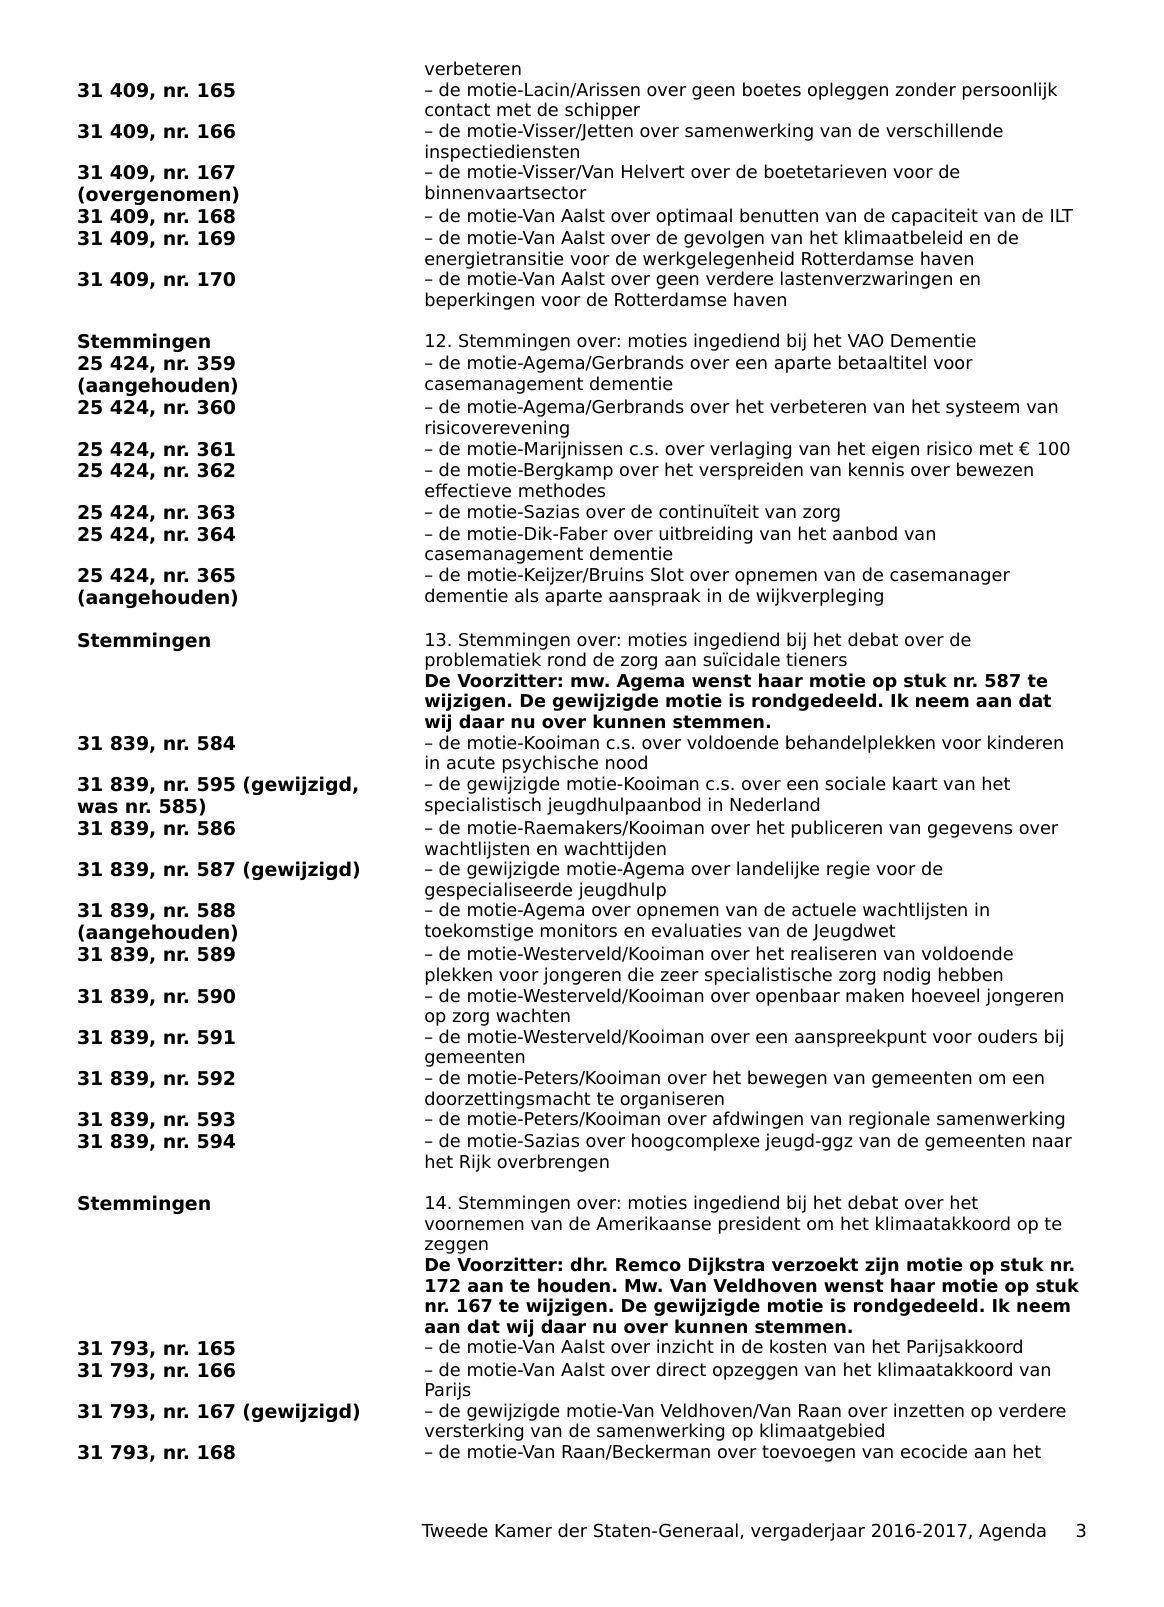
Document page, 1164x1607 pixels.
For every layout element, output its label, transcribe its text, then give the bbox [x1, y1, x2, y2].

table_cell 31 409, nr. 168 [77, 206, 401, 228]
table_cell [418, 311, 1087, 331]
table_cell Stemmingen [77, 1193, 401, 1255]
table_cell [401, 502, 418, 524]
table_cell 25 424, nr. 364 [77, 524, 401, 565]
table_cell 31 839, nr. 586 [77, 818, 401, 859]
table_cell [401, 630, 418, 671]
table_cell [401, 353, 418, 397]
table_cell – de gewijzigde motie-Agema over landelijke regie voor de gespecialiseerde jeugdhulp [418, 859, 1087, 900]
table_cell – de motie-Van Aalst over direct opzeggen van het klimaatakkoord van Parijs [418, 1360, 1087, 1401]
table_cell [401, 1338, 418, 1359]
table_cell [401, 331, 418, 353]
table_cell – de motie-Marijnissen c.s. over verlaging van het eigen risico met € 100 [418, 439, 1087, 460]
table_cell – de motie-Visser/Van Helvert over de boetetarieven voor de binnenvaartsector [418, 162, 1087, 206]
table_cell [401, 460, 418, 502]
table_cell [401, 609, 418, 629]
table_cell [401, 774, 418, 818]
table_cell [401, 228, 418, 269]
table_cell 14. Stemmingen over: moties ingediend bij het debat over het voornemen van de Amerikaanse president om het klimaatakkoord op te zeggen [418, 1193, 1087, 1255]
table_cell – de motie-Westerveld/Kooiman over openbaar maken hoeveel jongeren op zorg wachten [418, 986, 1087, 1027]
table_cell [401, 671, 418, 733]
table_cell – de motie-Peters/Kooiman over afdwingen van regionale samenwerking [418, 1109, 1087, 1131]
table_cell [401, 1109, 418, 1131]
table_cell [401, 1193, 418, 1255]
table_cell [401, 1027, 418, 1068]
table_cell 31 409, nr. 167 (overgenomen) [77, 162, 401, 206]
table_cell – de motie-Agema/Gerbrands over een aparte betaaltitel voor casemanagement dementie [418, 353, 1087, 397]
table_cell [401, 1360, 418, 1401]
table_cell 13. Stemmingen over: moties ingediend bij het debat over de problematiek rond de zorg aan suïcidale tieners [418, 630, 1087, 671]
table_cell 31 839, nr. 587 (gewijzigd) [77, 859, 401, 900]
table_cell – de motie-Peters/Kooiman over het bewegen van gemeenten om een doorzettingsmacht te organiseren [418, 1068, 1087, 1109]
table_cell 31 839, nr. 588 (aangehouden) [77, 900, 401, 944]
table_cell – de motie-Westerveld/Kooiman over het realiseren van voldoende plekken voor jongeren die zeer specialistische zorg nodig hebben [418, 944, 1087, 986]
table_cell [401, 900, 418, 944]
table_cell [401, 944, 418, 986]
table_cell [401, 1401, 418, 1442]
table_cell De Voorzitter: dhr. Remco Dijkstra verzoekt zijn motie op stuk nr. 172 aan te houden. Mw. Van Veldhoven wenst haar motie op stuk nr. 167 te wijzigen. De gewijzigde motie is rondgedeeld. Ik neem aan dat wij daar nu over kunnen stemmen. [418, 1255, 1087, 1337]
table_cell – de motie-Sazias over de continuïteit van zorg [418, 502, 1087, 524]
table_cell [401, 818, 418, 859]
table_cell 31 839, nr. 590 [77, 986, 401, 1027]
table_cell – de motie-Lacin/Arissen over geen boetes opleggen zonder persoonlijk contact met de schipper [418, 80, 1087, 121]
table_cell – de motie-Van Aalst over de gevolgen van het klimaatbeleid en de energietransitie voor de werkgelegenheid Rotterdamse haven [418, 228, 1087, 269]
table_cell 31 793, nr. 168 [77, 1442, 401, 1464]
table_cell [401, 986, 418, 1027]
table_cell [77, 59, 401, 80]
table_cell [401, 311, 418, 331]
table_cell – de motie-Westerveld/Kooiman over een aanspreekpunt voor ouders bij gemeenten [418, 1027, 1087, 1068]
table_cell [401, 1068, 418, 1109]
table_cell 31 793, nr. 167 (gewijzigd) [77, 1401, 401, 1442]
table_cell 31 409, nr. 165 [77, 80, 401, 121]
table_cell 31 839, nr. 591 [77, 1027, 401, 1068]
table_cell 31 839, nr. 594 [77, 1131, 401, 1172]
table_cell [418, 609, 1087, 629]
table_cell 31 409, nr. 166 [77, 121, 401, 162]
table_cell [401, 859, 418, 900]
table_cell 25 424, nr. 362 [77, 460, 401, 502]
table_cell 12. Stemmingen over: moties ingediend bij het VAO Dementie [418, 331, 1087, 353]
table_cell – de motie-Dik-Faber over uitbreiding van het aanbod van casemanagement dementie [418, 524, 1087, 565]
table_cell – de motie-Van Aalst over inzicht in de kosten van het Parijsakkoord [418, 1338, 1087, 1359]
table_cell 25 424, nr. 363 [77, 502, 401, 524]
table_cell 31 839, nr. 592 [77, 1068, 401, 1109]
table_cell – de motie-Kooiman c.s. over voldoende behandelplekken voor kinderen in acute psychische nood [418, 733, 1087, 774]
table_cell 25 424, nr. 359 (aangehouden) [77, 353, 401, 397]
table_cell 31 793, nr. 166 [77, 1360, 401, 1401]
table_cell – de gewijzigde motie-Van Veldhoven/Van Raan over inzetten op verdere versterking van de samenwerking op klimaatgebied [418, 1401, 1087, 1442]
table_cell [401, 80, 418, 121]
table_cell [77, 609, 401, 629]
table_cell [401, 397, 418, 438]
table_cell – de motie-Van Aalst over optimaal benutten van de capaciteit van de ILT [418, 206, 1087, 228]
table_cell [77, 311, 401, 331]
table_cell – de motie-Van Aalst over geen verdere lastenverzwaringen en beperkingen voor de Rotterdamse haven [418, 269, 1087, 311]
table_cell 25 424, nr. 360 [77, 397, 401, 438]
table_cell 31 839, nr. 584 [77, 733, 401, 774]
table_cell – de motie-Agema over opnemen van de actuele wachtlijsten in toekomstige monitors en evaluaties van de Jeugdwet [418, 900, 1087, 944]
table_cell – de motie-Visser/Jetten over samenwerking van de verschillende inspectiediensten [418, 121, 1087, 162]
table_cell De Voorzitter: mw. Agema wenst haar motie op stuk nr. 587 te wijzigen. De gewijzigde motie is rondgedeeld. Ik neem aan dat wij daar nu over kunnen stemmen. [418, 671, 1087, 733]
table_cell 25 424, nr. 361 [77, 439, 401, 460]
table_cell 31 839, nr. 595 (gewijzigd, was nr. 585) [77, 774, 401, 818]
table_cell 31 839, nr. 593 [77, 1109, 401, 1131]
table_cell – de motie-Agema/Gerbrands over het verbeteren van het systeem van risicoverevening [418, 397, 1087, 438]
table_cell – de motie-Van Raan/Beckerman over toevoegen van ecocide aan het [418, 1442, 1087, 1464]
table_cell verbeteren [418, 59, 1087, 80]
table_cell [401, 565, 418, 609]
table_cell [401, 1442, 418, 1464]
table_cell 31 409, nr. 170 [77, 269, 401, 311]
table_cell [401, 269, 418, 311]
table_cell [77, 1173, 401, 1193]
table_cell Stemmingen [77, 630, 401, 671]
table_cell [401, 1173, 418, 1193]
table_cell – de motie-Raemakers/Kooiman over het publiceren van gegevens over wachtlijsten en wachttijden [418, 818, 1087, 859]
table_cell – de motie-Bergkamp over het verspreiden van kennis over bewezen effectieve methodes [418, 460, 1087, 502]
table_cell 31 409, nr. 169 [77, 228, 401, 269]
table_cell [77, 1255, 401, 1337]
table_cell [418, 1173, 1087, 1193]
table_cell – de gewijzigde motie-Kooiman c.s. over een sociale kaart van het specialistisch jeugdhulpaanbod in Nederland [418, 774, 1087, 818]
table_cell 25 424, nr. 365 (aangehouden) [77, 565, 401, 609]
table_cell [77, 671, 401, 733]
table_cell 31 793, nr. 165 [77, 1338, 401, 1359]
table_cell 31 839, nr. 589 [77, 944, 401, 986]
table_cell [401, 524, 418, 565]
table_cell [401, 59, 418, 80]
table_cell Stemmingen [77, 331, 401, 353]
table_cell [401, 439, 418, 460]
table_cell [401, 733, 418, 774]
table_cell [401, 206, 418, 228]
table_cell [401, 1131, 418, 1172]
table_cell [401, 162, 418, 206]
table_cell – de motie-Sazias over hoogcomplexe jeugd-ggz van de gemeenten naar het Rijk overbrengen [418, 1131, 1087, 1172]
table_cell – de motie-Keijzer/Bruins Slot over opnemen van de casemanager dementie als aparte aanspraak in de wijkverpleging [418, 565, 1087, 609]
table_cell [401, 1255, 418, 1337]
table_cell [401, 121, 418, 162]
